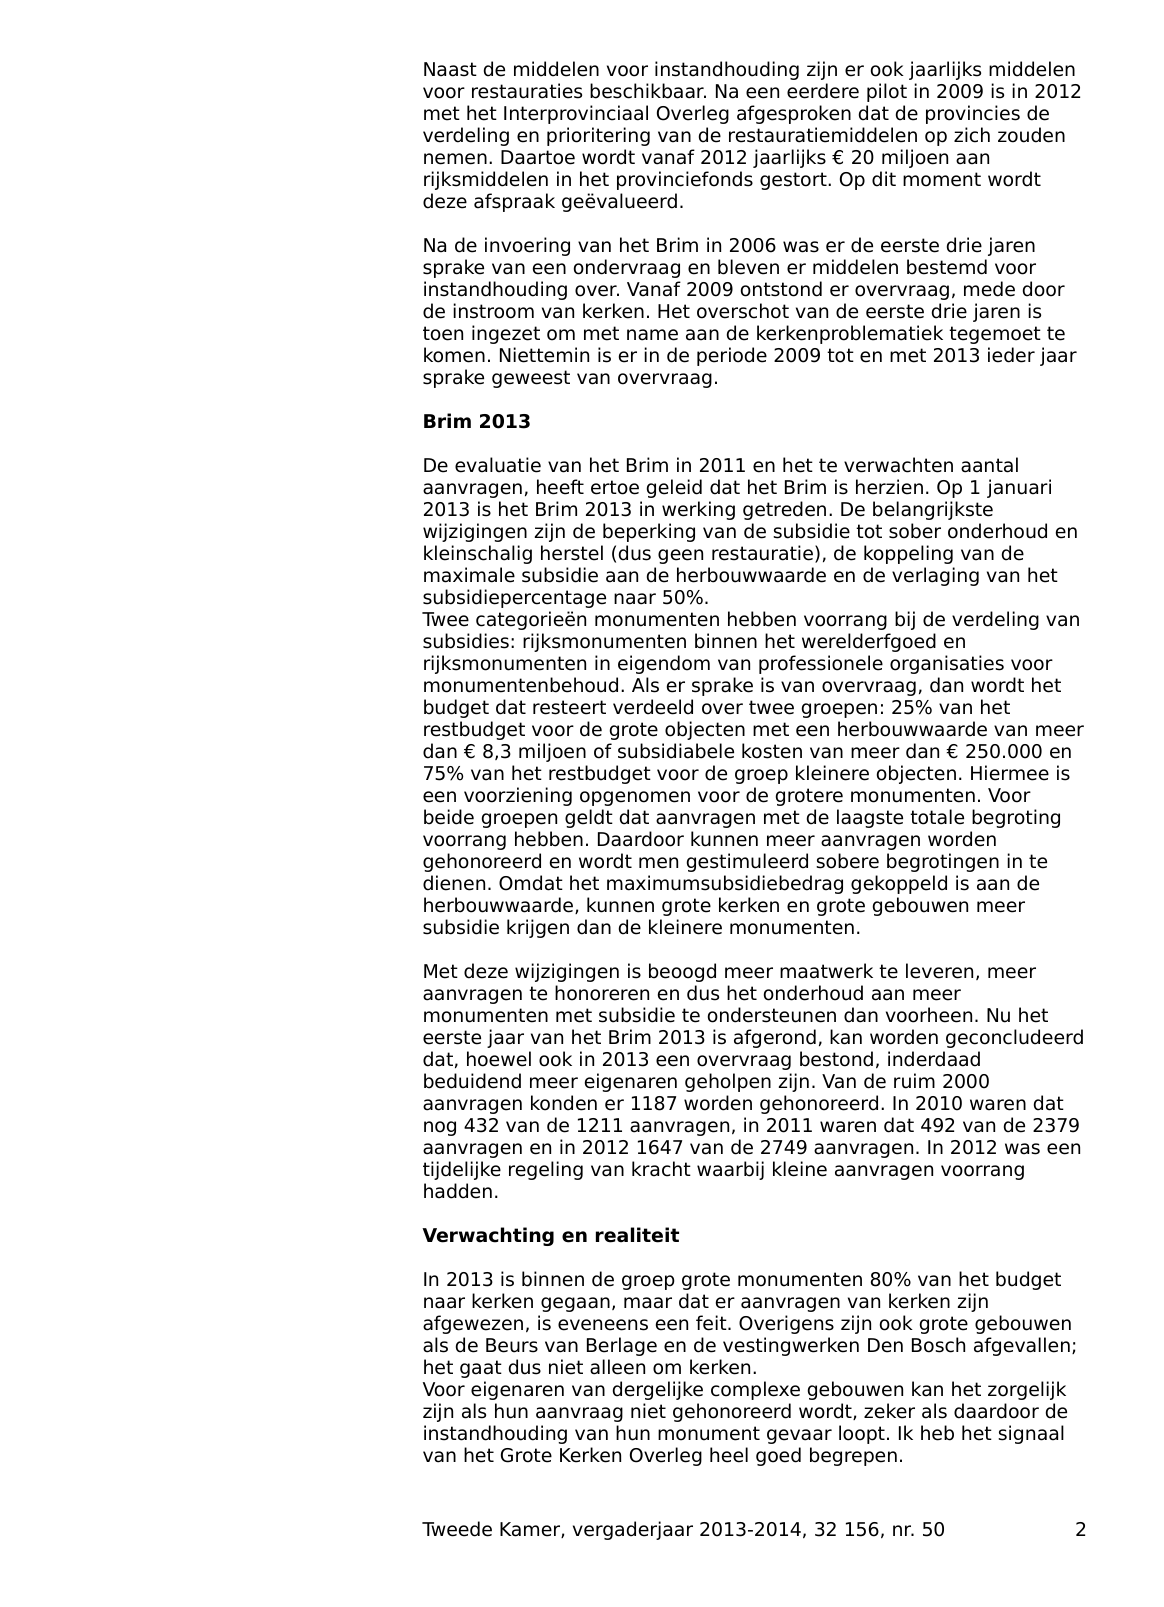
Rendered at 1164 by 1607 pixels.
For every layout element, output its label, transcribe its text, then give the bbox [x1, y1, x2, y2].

text Naast de middelen voor instandhouding zijn er ook jaarlijks middelen voor restauraties beschikbaar. Na een eerdere pilot in 2009 is in 2012 met het Interprovinciaal Overleg afgesproken dat de provincies de verdeling en prioritering van de restauratiemiddelen op zich zouden nemen. Daartoe wordt vanaf 2012 jaarlijks € 20 miljoen aan rijksmiddelen in het provinciefonds gestort. Op dit moment wordt deze afspraak geëvalueerd. [422, 59, 1087, 213]
text Na de invoering van het Brim in 2006 was er de eerste drie jaren sprake van een ondervraag en bleven er middelen bestemd voor instandhouding over. Vanaf 2009 ontstond er overvraag, mede door de instroom van kerken. Het overschot van de eerste drie jaren is toen ingezet om met name aan de kerkenproblematiek tegemoet te komen. Niettemin is er in de periode 2009 tot en met 2013 ieder jaar sprake geweest van overvraag. [422, 235, 1087, 389]
subtitle Verwachting en realiteit [422, 1225, 1087, 1247]
text Voor eigenaren van dergelijke complexe gebouwen kan het zorgelijk zijn als hun aanvraag niet gehonoreerd wordt, zeker als daardoor de instandhouding van hun monument gevaar loopt. Ik heb het signaal van het Grote Kerken Overleg heel goed begrepen. [422, 1379, 1087, 1467]
text Twee categorieën monumenten hebben voorrang bij de verdeling van subsidies: rijksmonumenten binnen het werelderfgoed en rijksmonumenten in eigendom van professionele organisaties voor monumentenbehoud. Als er sprake is van overvraag, dan wordt het budget dat resteert verdeeld over twee groepen: 25% van het restbudget voor de grote objecten met een herbouwwaarde van meer dan € 8,3 miljoen of subsidiabele kosten van meer dan € 250.000 en 75% van het restbudget voor de groep kleinere objecten. Hiermee is een voorziening opgenomen voor de grotere monumenten. Voor beide groepen geldt dat aanvragen met de laagste totale begroting voorrang hebben. Daardoor kunnen meer aanvragen worden gehonoreerd en wordt men gestimuleerd sobere begrotingen in te dienen. Omdat het maximumsubsidiebedrag gekoppeld is aan de herbouwwaarde, kunnen grote kerken en grote gebouwen meer subsidie krijgen dan de kleinere monumenten. [422, 609, 1087, 939]
text De evaluatie van het Brim in 2011 en het te verwachten aantal aanvragen, heeft ertoe geleid dat het Brim is herzien. Op 1 januari 2013 is het Brim 2013 in werking getreden. De belangrijkste wijzigingen zijn de beperking van de subsidie tot sober onderhoud en kleinschalig herstel (dus geen restauratie), de koppeling van de maximale subsidie aan de herbouwwaarde en de verlaging van het subsidiepercentage naar 50%. [422, 455, 1087, 609]
text In 2013 is binnen de groep grote monumenten 80% van het budget naar kerken gegaan, maar dat er aanvragen van kerken zijn afgewezen, is eveneens een feit. Overigens zijn ook grote gebouwen als de Beurs van Berlage en de vestingwerken Den Bosch afgevallen; het gaat dus niet alleen om kerken. [422, 1269, 1087, 1379]
text Met deze wijzigingen is beoogd meer maatwerk te leveren, meer aanvragen te honoreren en dus het onderhoud aan meer monumenten met subsidie te ondersteunen dan voorheen. Nu het eerste jaar van het Brim 2013 is afgerond, kan worden geconcludeerd dat, hoewel ook in 2013 een overvraag bestond, inderdaad beduidend meer eigenaren geholpen zijn. Van de ruim 2000 aanvragen konden er 1187 worden gehonoreerd. In 2010 waren dat nog 432 van de 1211 aanvragen, in 2011 waren dat 492 van de 2379 aanvragen en in 2012 1647 van de 2749 aanvragen. In 2012 was een tijdelijke regeling van kracht waarbij kleine aanvragen voorrang hadden. [422, 961, 1087, 1203]
subtitle Brim 2013 [422, 411, 1087, 433]
